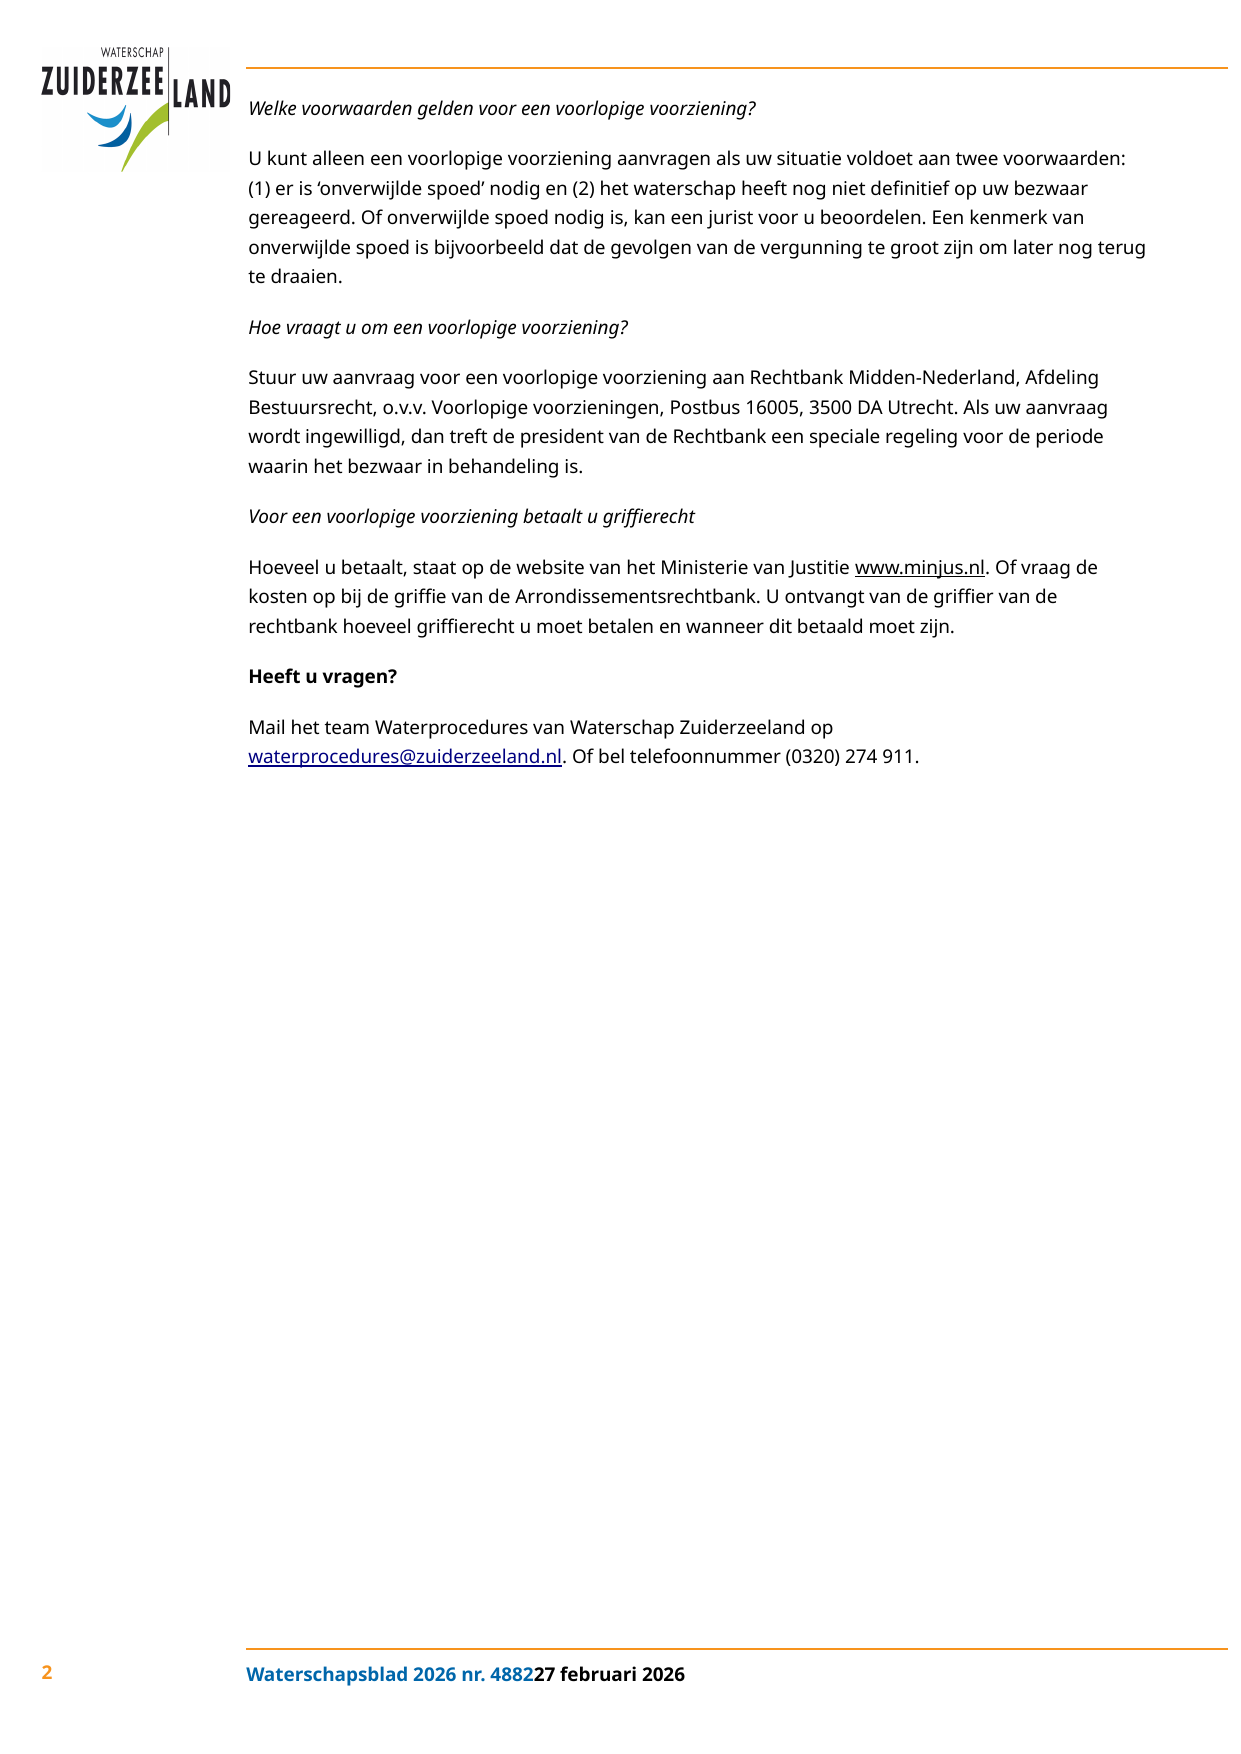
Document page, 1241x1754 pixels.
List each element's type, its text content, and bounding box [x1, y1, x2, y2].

text Heeft u vragen? [248, 663, 1152, 689]
text Hoe vraagt u om een voorlopige voorziening? [248, 314, 1152, 340]
picture [41, 47, 231, 172]
text Welke voorwaarden gelden voor een voorlopige voorziening? [248, 95, 1152, 121]
text Stuur uw aanvraag voor een voorlopige voorziening aan Rechtbank Midden-Nederland, Afdeling Bestuursrecht, o.v.v. Voorlopige voorzieningen, Postbus 16005, 3500 DA Utrecht. Als uw aanvraag wordt ingewilligd, dan treft de president van de Rechtbank een speciale regeling voor de periode waarin het bezwaar in behandeling is. [248, 364, 1152, 479]
text Voor een voorlopige voorziening betaalt u griffierecht [248, 503, 1152, 529]
text Mail het team Waterprocedures van Waterschap Zuiderzeeland op waterprocedures@zuiderzeeland.nl. Of bel telefoonnummer (0320) 274 911. [248, 714, 1152, 769]
text U kunt alleen een voorlopige voorziening aanvragen als uw situatie voldoet aan twee voorwaarden: (1) er is ‘onverwijlde spoed’ nodig en (2) het waterschap heeft nog niet definitief op uw bezwaar gereageerd. Of onverwijlde spoed nodig is, kan een jurist voor u beoordelen. Een kenmerk van onverwijlde spoed is bijvoorbeeld dat de gevolgen van de vergunning te groot zijn om later nog terug te draaien. [248, 145, 1152, 289]
text Hoeveel u betaalt, staat op de website van het Ministerie van Justitie www.minjus.nl. Of vraag de kosten op bij de griffie van de Arrondissementsrechtbank. U ontvangt van de griffier van de rechtbank hoeveel griffierecht u moet betalen en wanneer dit betaald moet zijn. [248, 554, 1152, 639]
